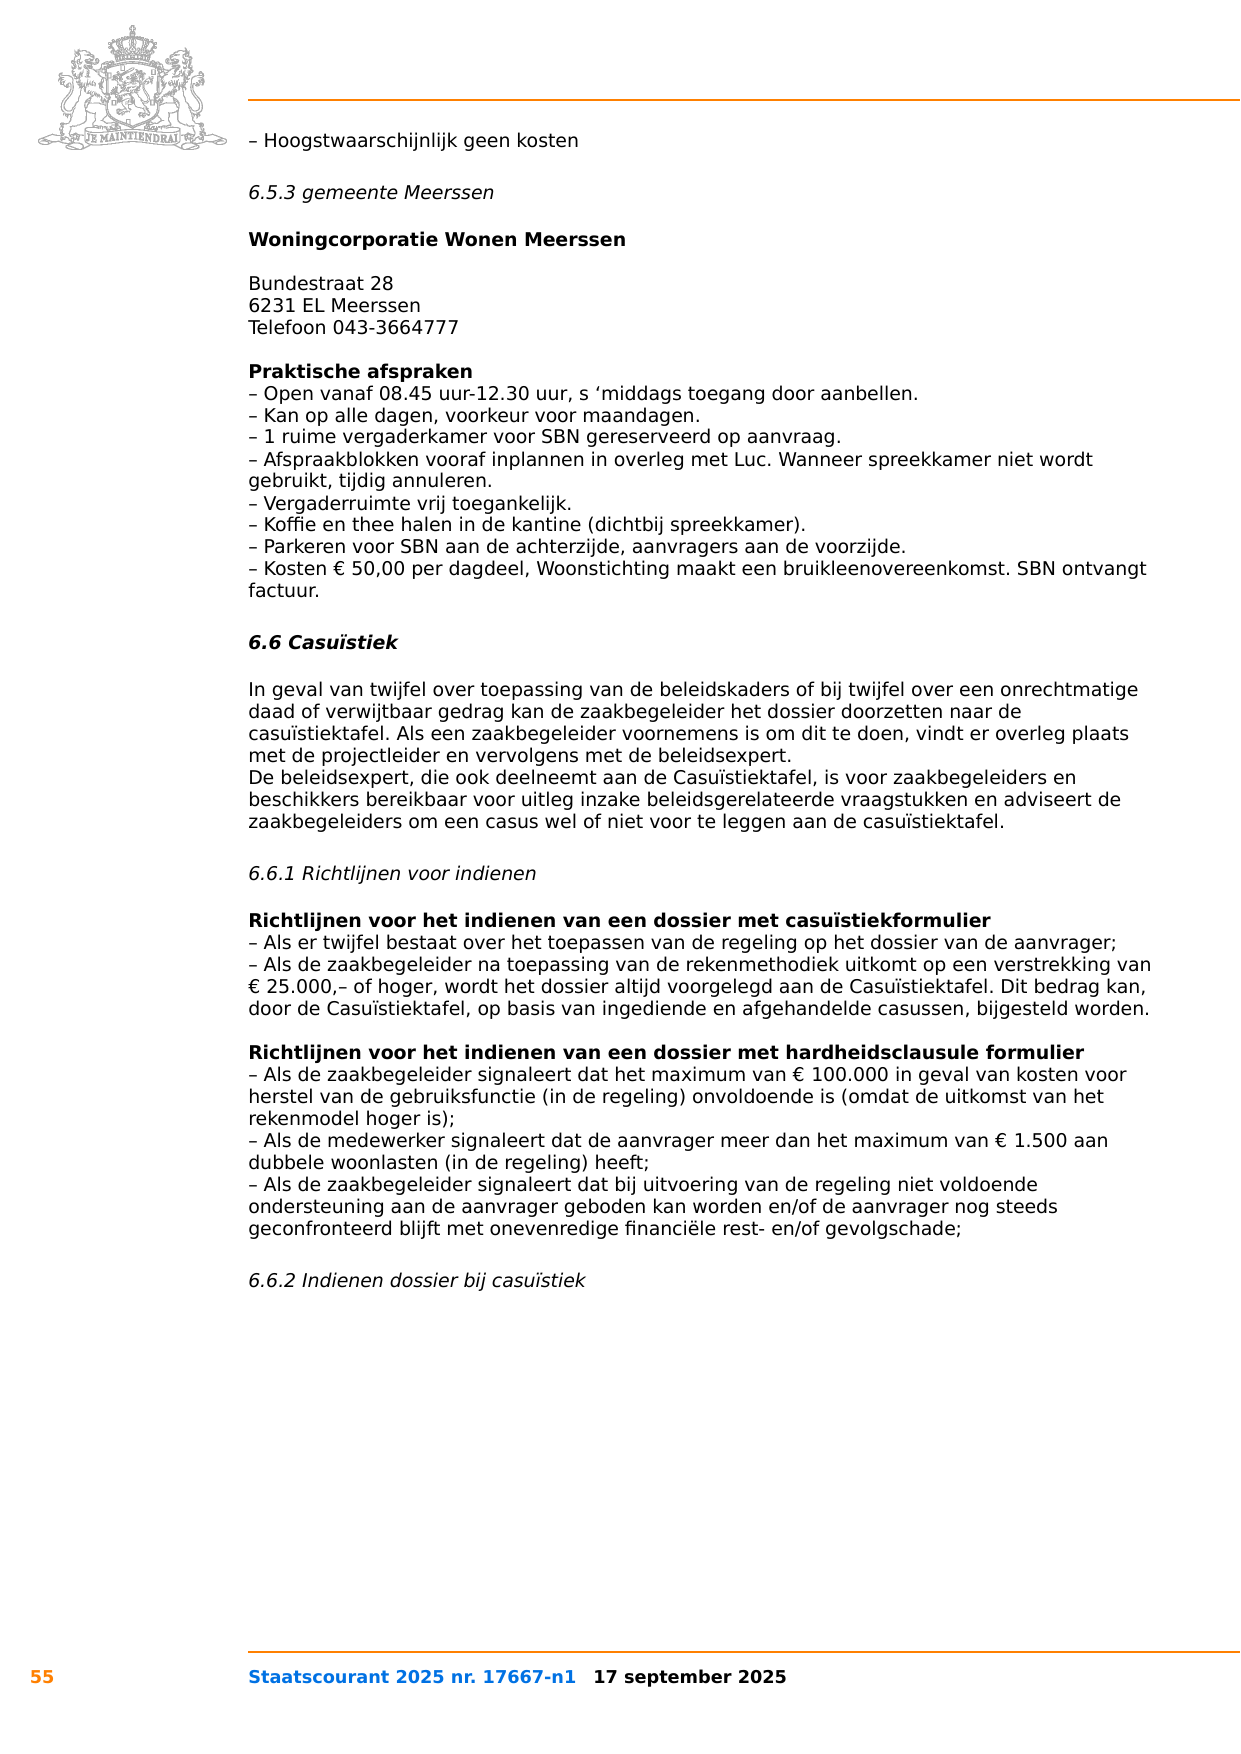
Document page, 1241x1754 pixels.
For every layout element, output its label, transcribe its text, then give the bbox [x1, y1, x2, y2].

text – Als er twijfel bestaat over het toepassen van de regeling op het dossier van de aanvrager; [248, 932, 1163, 954]
subtitle 6.6 Casuïstiek [248, 632, 1163, 654]
subtitle 6.5.3 gemeente Meerssen [248, 182, 1163, 204]
text – Parkeren voor SBN aan de achterzijde, aanvragers aan de voorzijde. [248, 536, 1163, 558]
text – Afspraakblokken vooraf inplannen in overleg met Luc. Wanneer spreekkamer niet wordt gebruikt, tijdig annuleren. [248, 448, 1163, 492]
text – Hoogstwaarschijnlijk geen kosten [248, 130, 1163, 152]
text De beleidsexpert, die ook deelneemt aan de Casuïstiektafel, is voor zaakbegeleiders en beschikkers bereikbaar voor uitleg inzake beleidsgerelateerde vraagstukken en adviseert de zaakbegeleiders om een casus wel of niet voor te leggen aan de casuïstiektafel. [248, 767, 1163, 833]
text In geval van twijfel over toepassing van de beleidskaders of bij twijfel over een onrechtmatige daad of verwijtbaar gedrag kan de zaakbegeleider het dossier doorzetten naar de casuïstiektafel. Als een zaakbegeleider voornemens is om dit te doen, vindt er overleg plaats met de projectleider en vervolgens met de beleidsexpert. [248, 679, 1163, 767]
subtitle Praktische afspraken [248, 361, 1163, 382]
text – Als de zaakbegeleider signaleert dat het maximum van € 100.000 in geval van kosten voor herstel van de gebruiksfunctie (in de regeling) onvoldoende is (omdat de uitkomst van het rekenmodel hoger is); [248, 1064, 1163, 1130]
subtitle Woningcorporatie Wonen Meerssen [248, 229, 1163, 251]
subtitle Richtlijnen voor het indienen van een dossier met hardheidsclausule formulier [248, 1042, 1163, 1064]
text – Als de zaakbegeleider na toepassing van de rekenmethodiek uitkomt op een verstrekking van € 25.000,– of hoger, wordt het dossier altijd voorgelegd aan de Casuïstiektafel. Dit bedrag kan, door de Casuïstiektafel, op basis van ingediende en afgehandelde casussen, bijgesteld worden. [248, 954, 1163, 1020]
text – Open vanaf 08.45 uur-12.30 uur, s ‘middags toegang door aanbellen. [248, 382, 1163, 404]
text Bundestraat 28 [248, 273, 1163, 295]
subtitle 6.6.1 Richtlijnen voor indienen [248, 863, 1163, 885]
text – Kan op alle dagen, voorkeur voor maandagen. [248, 404, 1163, 426]
subtitle Richtlijnen voor het indienen van een dossier met casuïstiekformulier [248, 910, 1163, 932]
text – Kosten € 50,00 per dagdeel, Woonstichting maakt een bruikleenovereenkomst. SBN ontvangt factuur. [248, 558, 1163, 602]
subtitle 6.6.2 Indienen dossier bij casuïstiek [248, 1270, 1163, 1292]
text 6231 EL Meerssen [248, 295, 1163, 317]
text – Koffie en thee halen in de kantine (dichtbij spreekkamer). [248, 514, 1163, 536]
picture [38, 25, 227, 150]
text – 1 ruime vergaderkamer voor SBN gereserveerd op aanvraag. [248, 426, 1163, 448]
text – Als de zaakbegeleider signaleert dat bij uitvoering van de regeling niet voldoende ondersteuning aan de aanvrager geboden kan worden en/of de aanvrager nog steeds geconfronteerd blijft met onevenredige financiële rest- en/of gevolgschade; [248, 1174, 1163, 1240]
text Telefoon 043-3664777 [248, 317, 1163, 339]
text – Vergaderruimte vrij toegankelijk. [248, 492, 1163, 514]
text – Als de medewerker signaleert dat de aanvrager meer dan het maximum van € 1.500 aan dubbele woonlasten (in de regeling) heeft; [248, 1130, 1163, 1174]
